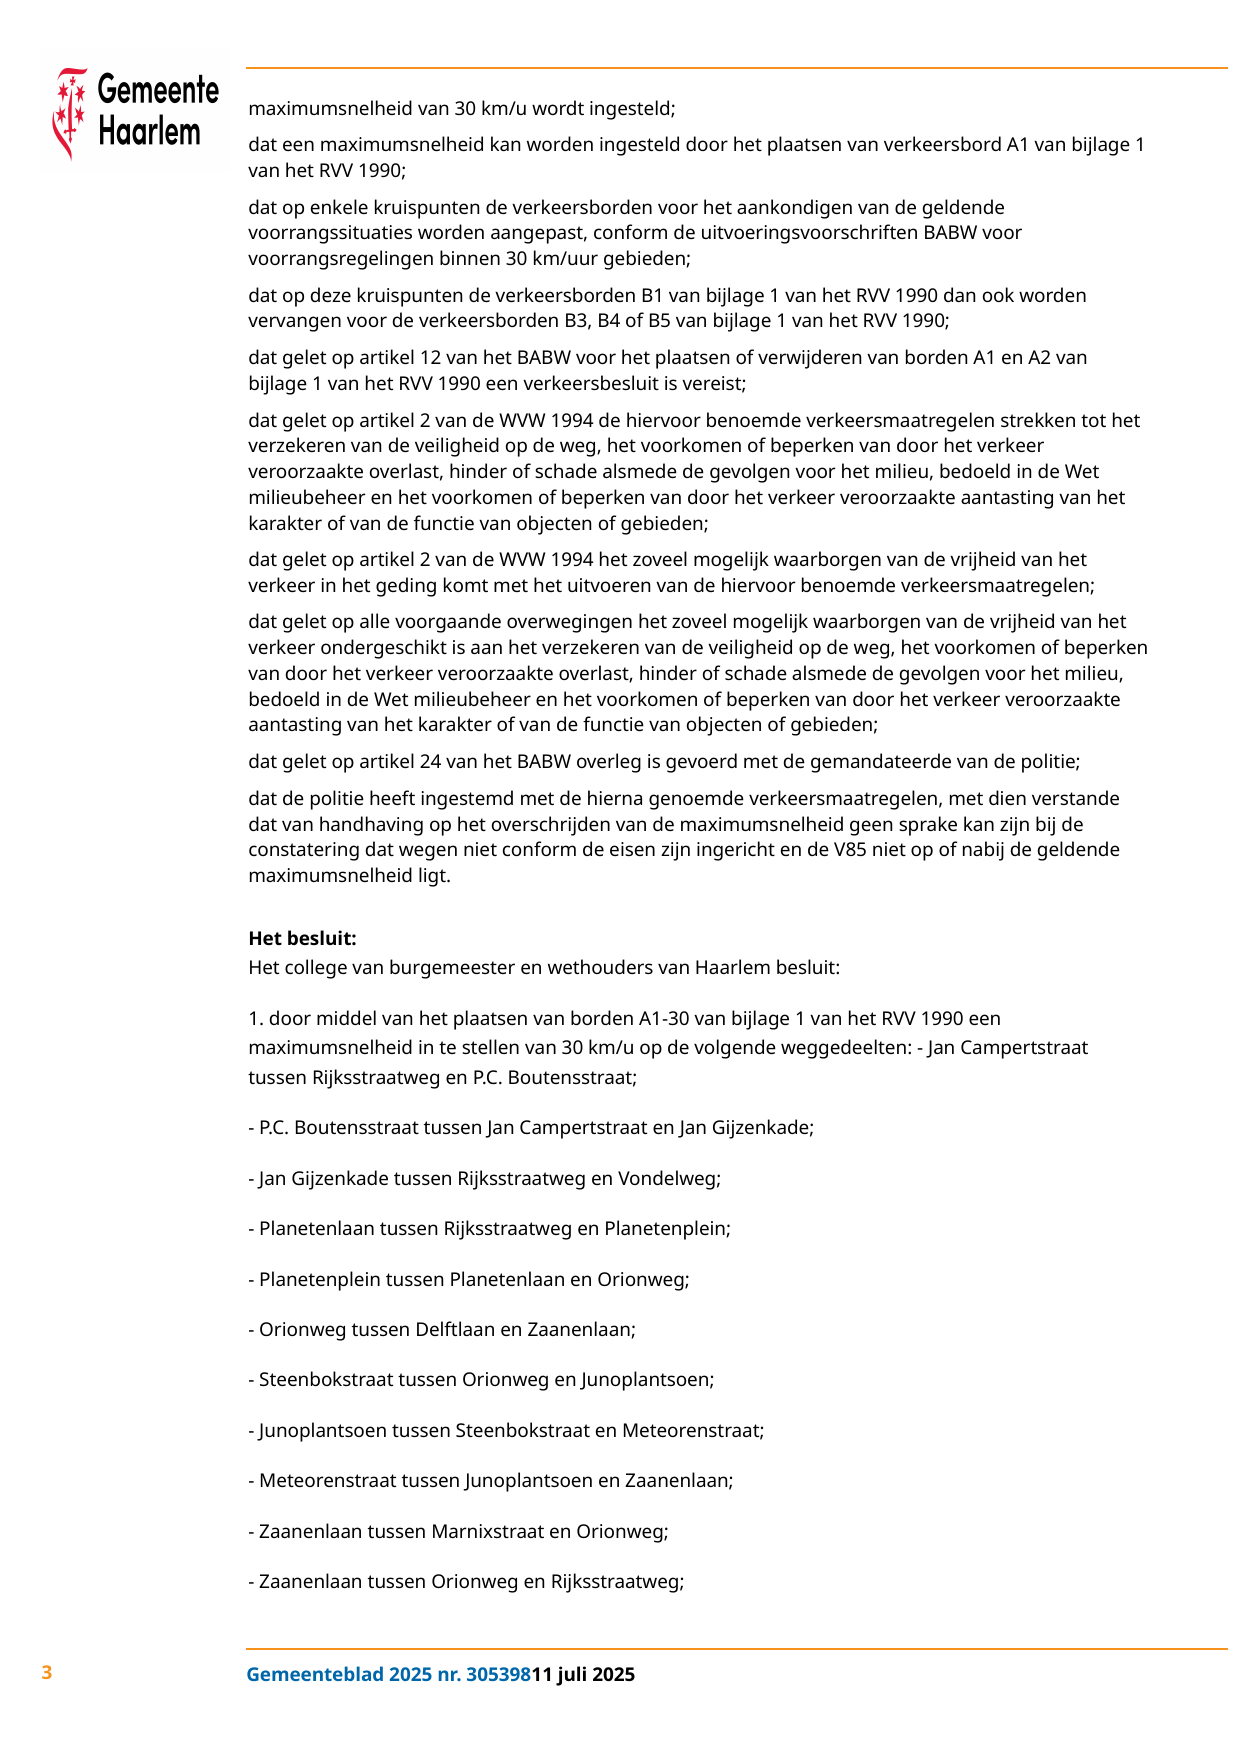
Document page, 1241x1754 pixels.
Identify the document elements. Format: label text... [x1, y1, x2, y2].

text dat gelet op artikel 12 van het BABW voor het plaatsen of verwijderen van borden A1 en A2 van bijlage 1 van het RVV 1990 een verkeersbesluit is vereist; [248, 344, 1152, 396]
text - Orionweg tussen Delftlaan en Zaanenlaan; [248, 1316, 1152, 1342]
text - P.C. Boutensstraat tussen Jan Campertstraat en Jan Gijzenkade; [248, 1114, 1152, 1140]
text dat een maximumsnelheid kan worden ingesteld door het plaatsen van verkeersbord A1 van bijlage 1 van het RVV 1990; [248, 131, 1152, 183]
text - Meteorenstraat tussen Junoplantsoen en Zaanenlaan; [248, 1467, 1152, 1493]
text - Zaanenlaan tussen Orionweg en Rijksstraatweg; [248, 1568, 1152, 1594]
text - Steenbokstraat tussen Orionweg en Junoplantsoen; [248, 1367, 1152, 1392]
text dat gelet op alle voorgaande overwegingen het zoveel mogelijk waarborgen van de vrijheid van het verkeer ondergeschikt is aan het verzekeren van de veiligheid op de weg, het voorkomen of beperken van door het verkeer veroorzaakte overlast, hinder of schade alsmede de gevolgen voor het milieu, bedoeld in de Wet milieubeheer en het voorkomen of beperken van door het verkeer veroorzaakte aantasting van het karakter of van de functie van objecten of gebieden; [248, 609, 1152, 737]
text dat gelet op artikel 2 van de WVW 1994 de hiervoor benoemde verkeersmaatregelen strekken tot het verzekeren van de veiligheid op de weg, het voorkomen of beperken van door het verkeer veroorzaakte overlast, hinder of schade alsmede de gevolgen voor het milieu, bedoeld in de Wet milieubeheer en het voorkomen of beperken van door het verkeer veroorzaakte aantasting van het karakter of van de functie van objecten of gebieden; [248, 407, 1152, 535]
text - Planetenplein tussen Planetenlaan en Orionweg; [248, 1266, 1152, 1291]
text - Junoplantsoen tussen Steenbokstraat en Meteorenstraat; [248, 1417, 1152, 1443]
text dat op deze kruispunten de verkeersborden B1 van bijlage 1 van het RVV 1990 dan ook worden vervangen voor de verkeersborden B3, B4 of B5 van bijlage 1 van het RVV 1990; [248, 282, 1152, 333]
text Het college van burgemeester en wethouders van Haarlem besluit: [248, 954, 1152, 980]
picture [41, 47, 231, 172]
text maximumsnelheid van 30 km/u wordt ingesteld; [248, 95, 1152, 121]
text Het besluit: [248, 925, 1152, 951]
text - Zaanenlaan tussen Marnixstraat en Orionweg; [248, 1518, 1152, 1543]
text dat gelet op artikel 2 van de WVW 1994 het zoveel mogelijk waarborgen van de vrijheid van het verkeer in het geding komt met het uitvoeren van de hiervoor benoemde verkeersmaatregelen; [248, 546, 1152, 598]
text dat gelet op artikel 24 van het BABW overleg is gevoerd met de gemandateerde van de politie; [248, 748, 1152, 774]
text - Jan Gijzenkade tussen Rijksstraatweg en Vondelweg; [248, 1165, 1152, 1191]
text 1. door middel van het plaatsen van borden A1-30 van bijlage 1 van het RVV 1990 een maximumsnelheid in te stellen van 30 km/u op de volgende weggedeelten: - Jan Campertstraat tussen Rijksstraatweg en P.C. Boutensstraat; [248, 1005, 1152, 1090]
text - Planetenlaan tussen Rijksstraatweg en Planetenplein; [248, 1215, 1152, 1241]
text dat op enkele kruispunten de verkeersborden voor het aankondigen van de geldende voorrangssituaties worden aangepast, conform de uitvoeringsvoorschriften BABW voor voorrangsregelingen binnen 30 km/uur gebieden; [248, 194, 1152, 271]
text dat de politie heeft ingestemd met de hierna genoemde verkeersmaatregelen, met dien verstande dat van handhaving op het overschrijden van de maximumsnelheid geen sprake kan zijn bij de constatering dat wegen niet conform de eisen zijn ingericht en de V85 niet op of nabij de geldende maximumsnelheid ligt. [248, 785, 1152, 888]
